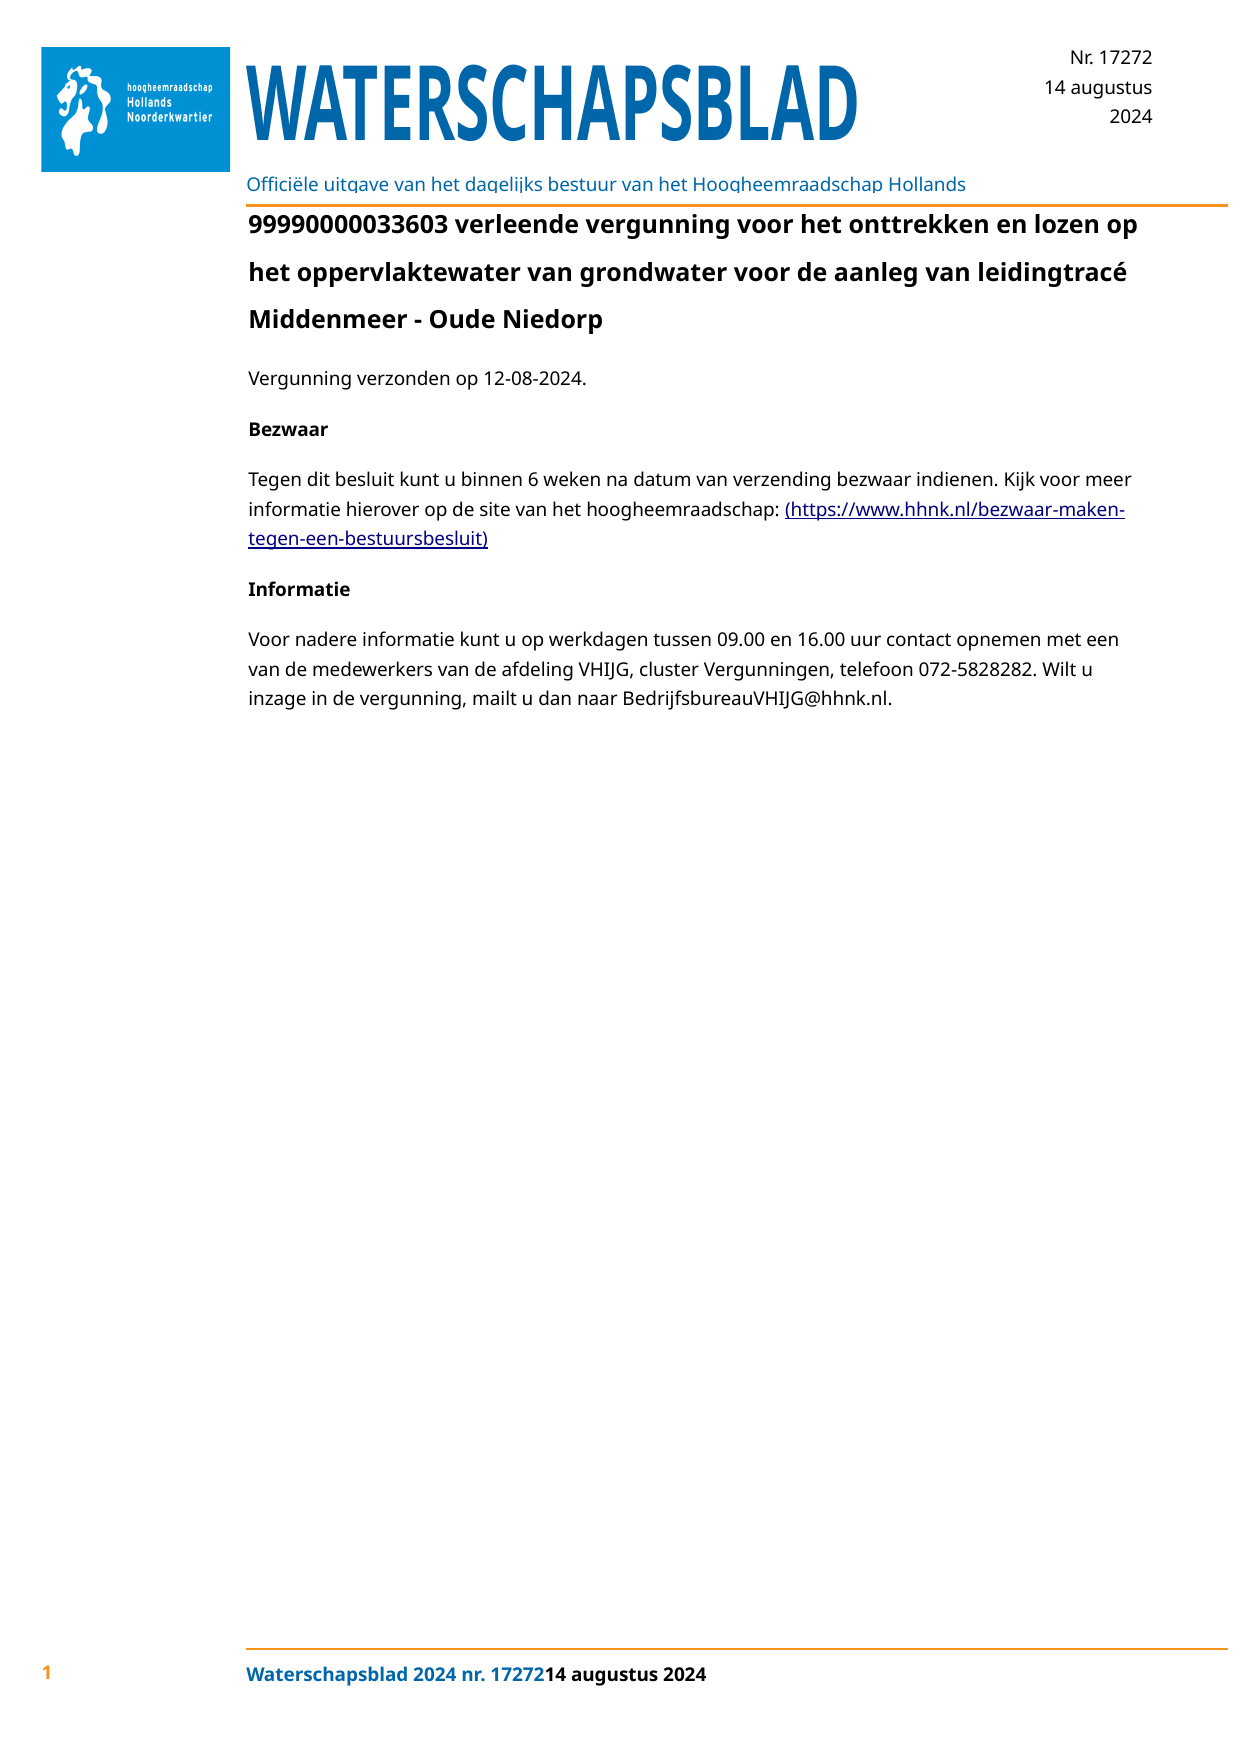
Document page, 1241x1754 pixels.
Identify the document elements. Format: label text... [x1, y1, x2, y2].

text Tegen dit besluit kunt u binnen 6 weken na datum van verzending bezwaar indienen. Kijk voor meer informatie hierover op de site van het hoogheemraadschap: (https://www.hhnk.nl/bezwaar-maken-tegen-een-bestuursbesluit) [248, 466, 1152, 551]
picture [62, 100, 92, 155]
text Voor nadere informatie kunt u op werkdagen tussen 09.00 en 16.00 uur contact opnemen met een van de medewerkers van de afdeling VHIJG, cluster Vergunningen, telefoon 072-5828282. Wilt u inzage in de vergunning, mailt u dan naar BedrijfsbureauVHIJG@hhnk.nl. [248, 626, 1152, 711]
text Informatie [248, 576, 1152, 602]
picture [58, 80, 77, 116]
picture [128, 98, 133, 106]
text Bezwaar [248, 416, 1152, 442]
text 99990000033603 verleende vergunning voor het onttrekken en lozen op het oppervlaktewater van grondwater voor de aanleg van leidingtracé Middenmeer - Oude Niedorp [248, 207, 1152, 336]
picture [128, 113, 133, 121]
picture [68, 69, 73, 79]
picture [80, 86, 87, 93]
text Vergunning verzonden op 12-08-2024. [248, 366, 1152, 391]
picture [76, 67, 110, 133]
